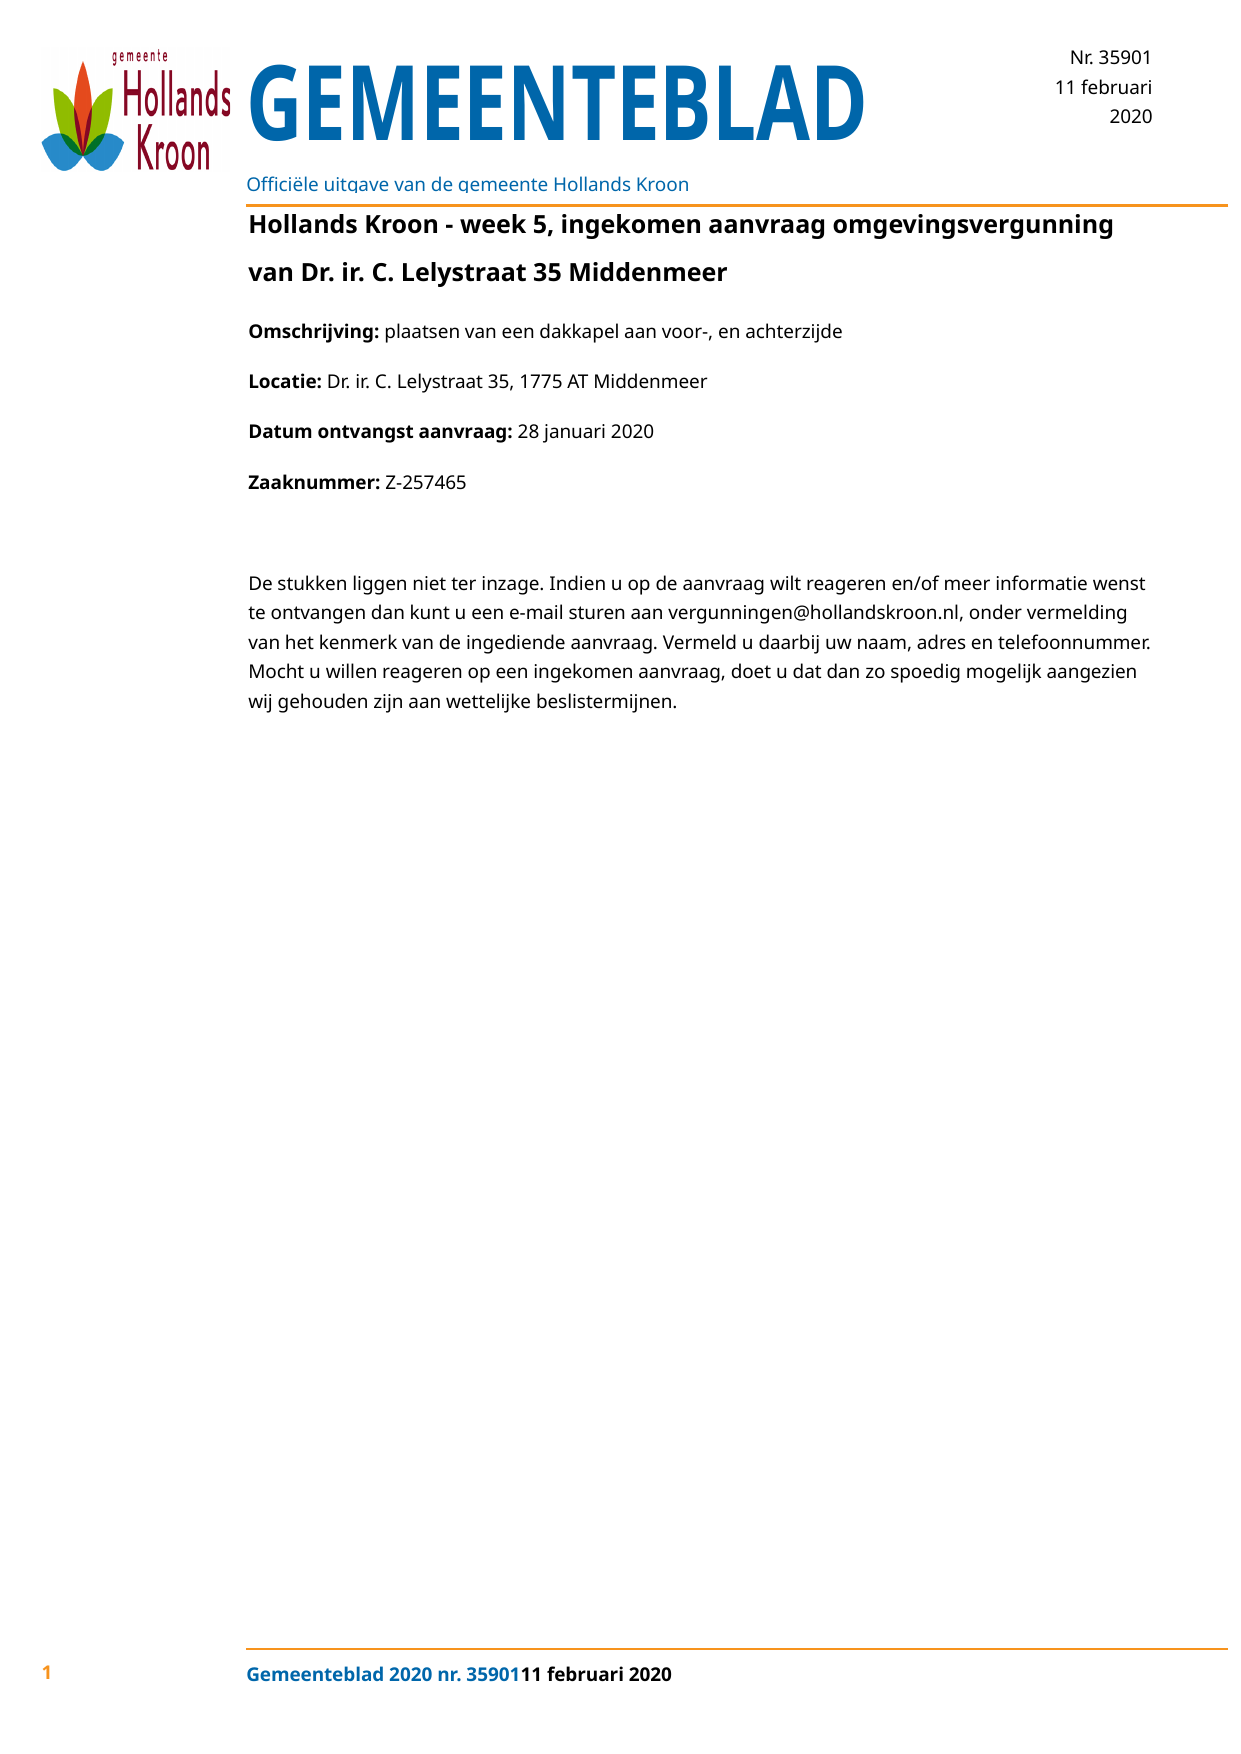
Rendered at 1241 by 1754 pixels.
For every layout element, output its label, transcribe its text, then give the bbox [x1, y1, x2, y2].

text Hollands Kroon - week 5, ingekomen aanvraag omgevingsvergunning van Dr. ir. C. Lelystraat 35 Middenmeer [248, 207, 1152, 288]
text Zaaknummer: Z-257465 [248, 469, 1152, 495]
picture [41, 47, 231, 172]
text Omschrijving: plaatsen van een dakkapel aan voor-, en achterzijde [248, 318, 1152, 344]
text De stukken liggen niet ter inzage. Indien u op de aanvraag wilt reageren en/of meer informatie wenst te ontvangen dan kunt u een e-mail sturen aan vergunningen@hollandskroon.nl, onder vermelding van het kenmerk van de ingediende aanvraag. Vermeld u daarbij uw naam, adres en telefoonnummer. Mocht u willen reageren op een ingekomen aanvraag, doet u dat dan zo spoedig mogelijk aangezien wij gehouden zijn aan wettelijke beslistermijnen. [248, 570, 1152, 714]
text Datum ontvangst aanvraag: 28 januari 2020 [248, 419, 1152, 444]
text Locatie: Dr. ir. C. Lelystraat 35, 1775 AT Middenmeer [248, 368, 1152, 394]
